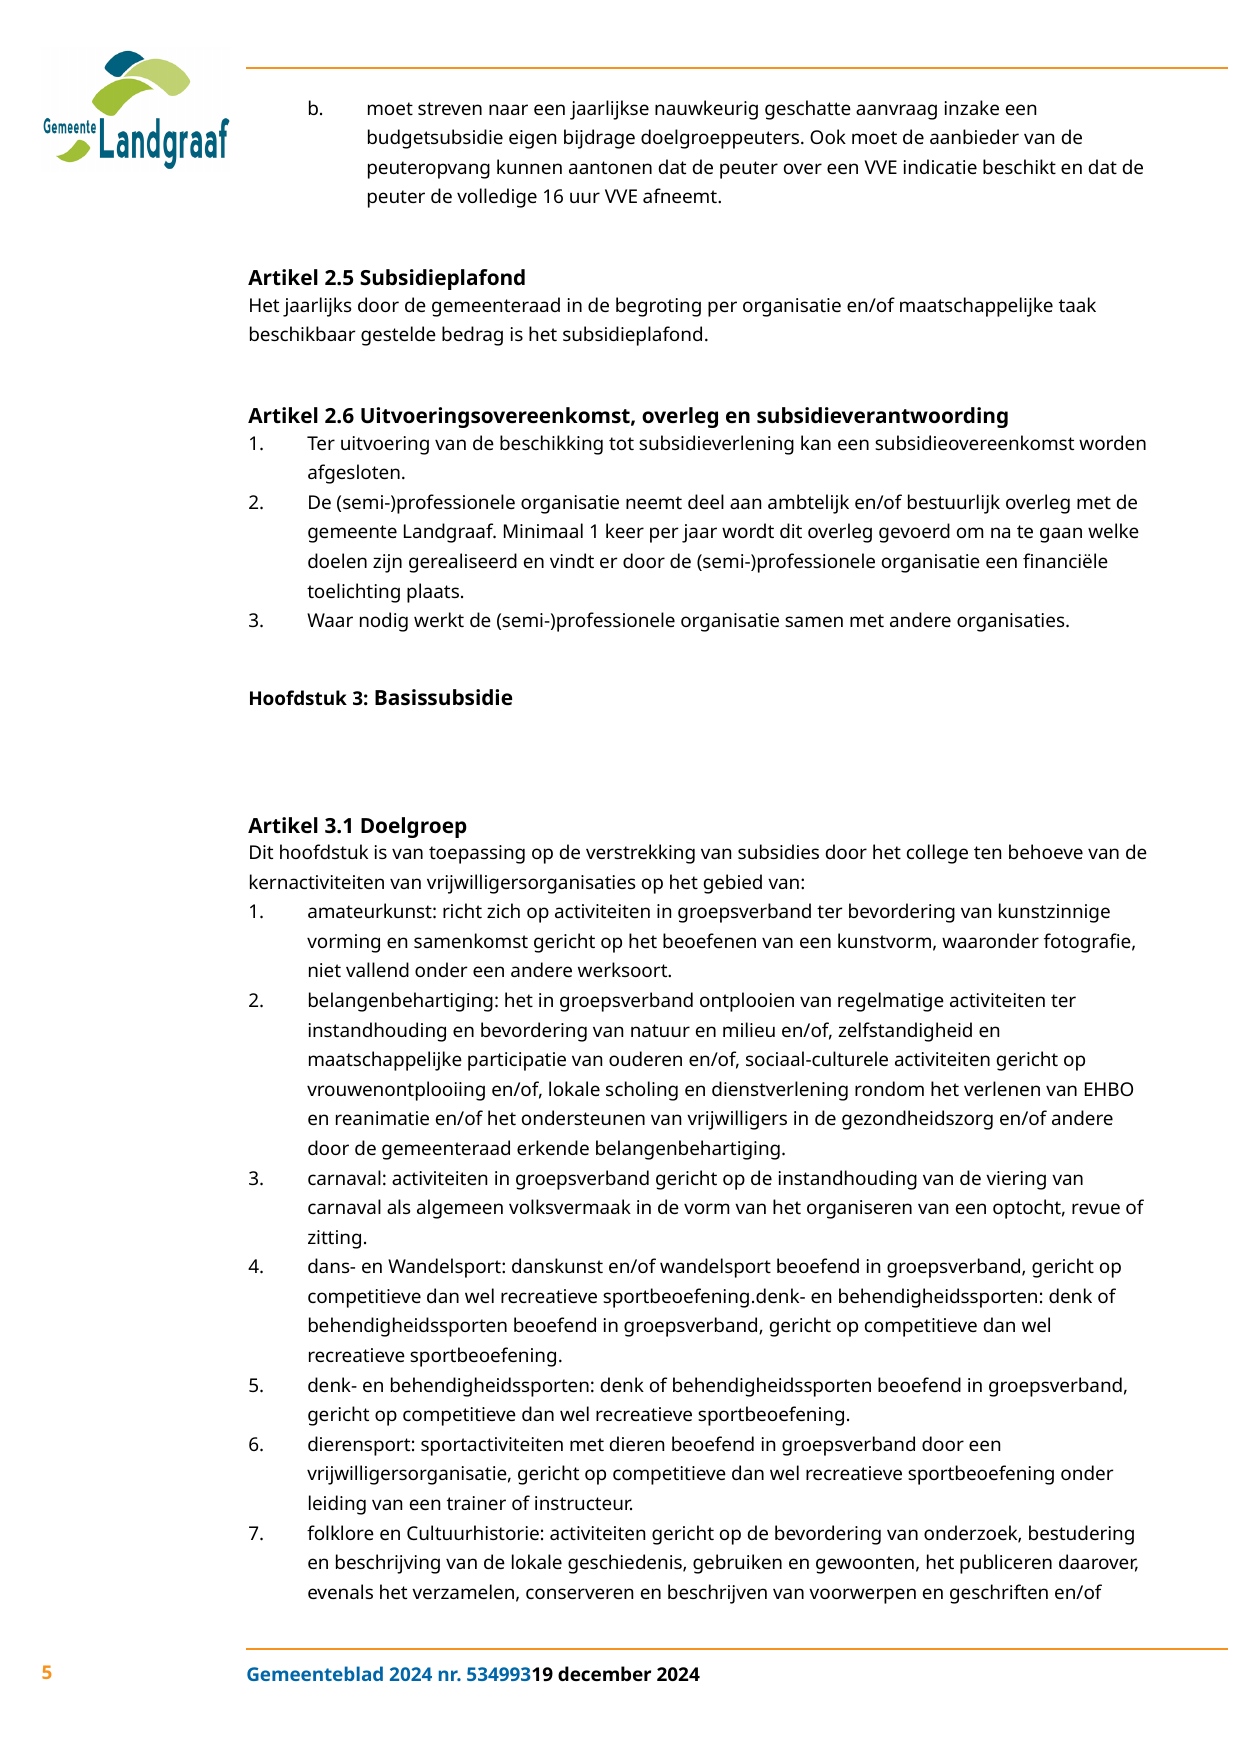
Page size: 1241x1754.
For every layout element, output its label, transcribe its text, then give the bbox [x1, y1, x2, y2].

list belangenbehartiging: het in groepsverband ontplooien van regelmatige activiteiten ter instandhouding en bevordering van natuur en milieu en/of, zelfstandigheid en maatschappelijke participatie van ouderen en/of, sociaal-culturele activiteiten gericht op vrouwenontplooiing en/of, lokale scholing en dienstverlening rondom het verlenen van EHBO en reanimatie en/of het ondersteunen van vrijwilligers in de gezondheidszorg en/of andere door de gemeenteraad erkende belangenbehartiging. [248, 987, 1152, 1161]
list denk- en behendigheidssporten: denk of behendigheidssporten beoefend in groepsverband, gericht op competitieve dan wel recreatieve sportbeoefening. [248, 1372, 1152, 1427]
list folklore en Cultuurhistorie: activiteiten gericht op de bevordering van onderzoek, bestudering en beschrijving van de lokale geschiedenis, gebruiken en gewoonten, het publiceren daarover, evenals het verzamelen, conserveren en beschrijven van voorwerpen en geschriften en/of [248, 1520, 1152, 1604]
text Artikel 2.6 Uitvoeringsovereenkomst, overleg en subsidieverantwoording [248, 402, 1152, 430]
list carnaval: activiteiten in groepsverband gericht op de instandhouding van de viering van carnaval als algemeen volksvermaak in de vorm van het organiseren van een optocht, revue of zitting. [248, 1165, 1152, 1249]
list De (semi-)professionele organisatie neemt deel aan ambtelijk en/of bestuurlijk overleg met de gemeente Landgraaf. Minimaal 1 keer per jaar wordt dit overleg gevoerd om na te gaan welke doelen zijn gerealiseerd en vindt er door de (semi-)professionele organisatie een financiële toelichting plaats. [248, 489, 1152, 604]
text Het jaarlijks door de gemeenteraad in de begroting per organisatie en/of maatschappelijke taak beschikbaar gestelde bedrag is het subsidieplafond. [248, 292, 1152, 347]
list moet streven naar een jaarlijkse nauwkeurig geschatte aanvraag inzake een budgetsubsidie eigen bijdrage doelgroeppeuters. Ook moet de aanbieder van de peuteropvang kunnen aantonen dat de peuter over een VVE indicatie beschikt en dat de peuter de volledige 16 uur VVE afneemt. [307, 95, 1152, 209]
text Artikel 3.1 Doelgroep [248, 811, 1152, 839]
list dierensport: sportactiviteiten met dieren beoefend in groepsverband door een vrijwilligersorganisatie, gericht op competitieve dan wel recreatieve sportbeoefening onder leiding van een trainer of instructeur. [248, 1431, 1152, 1516]
text Dit hoofdstuk is van toepassing op de verstrekking van subsidies door het college ten behoeve van de kernactiviteiten van vrijwilligersorganisaties op het gebied van: [248, 839, 1152, 894]
list amateurkunst: richt zich op activiteiten in groepsverband ter bevordering van kunstzinnige vorming en samenkomst gericht op het beoefenen van een kunstvorm, waaronder fotografie, niet vallend onder een andere werksoort. [248, 898, 1152, 983]
list dans- en Wandelsport: danskunst en/of wandelsport beoefend in groepsverband, gericht op competitieve dan wel recreatieve sportbeoefening.denk- en behendigheidssporten: denk of behendigheidssporten beoefend in groepsverband, gericht op competitieve dan wel recreatieve sportbeoefening. [248, 1253, 1152, 1368]
text Artikel 2.5 Subsidieplafond [248, 263, 1152, 292]
picture [41, 47, 231, 172]
list Ter uitvoering van de beschikking tot subsidieverlening kan een subsidieovereenkomst worden afgesloten. [248, 430, 1152, 485]
text Hoofdstuk 3: Basissubsidie [248, 683, 1152, 711]
list Waar nodig werkt de (semi-)professionele organisatie samen met andere organisaties. [248, 607, 1152, 633]
